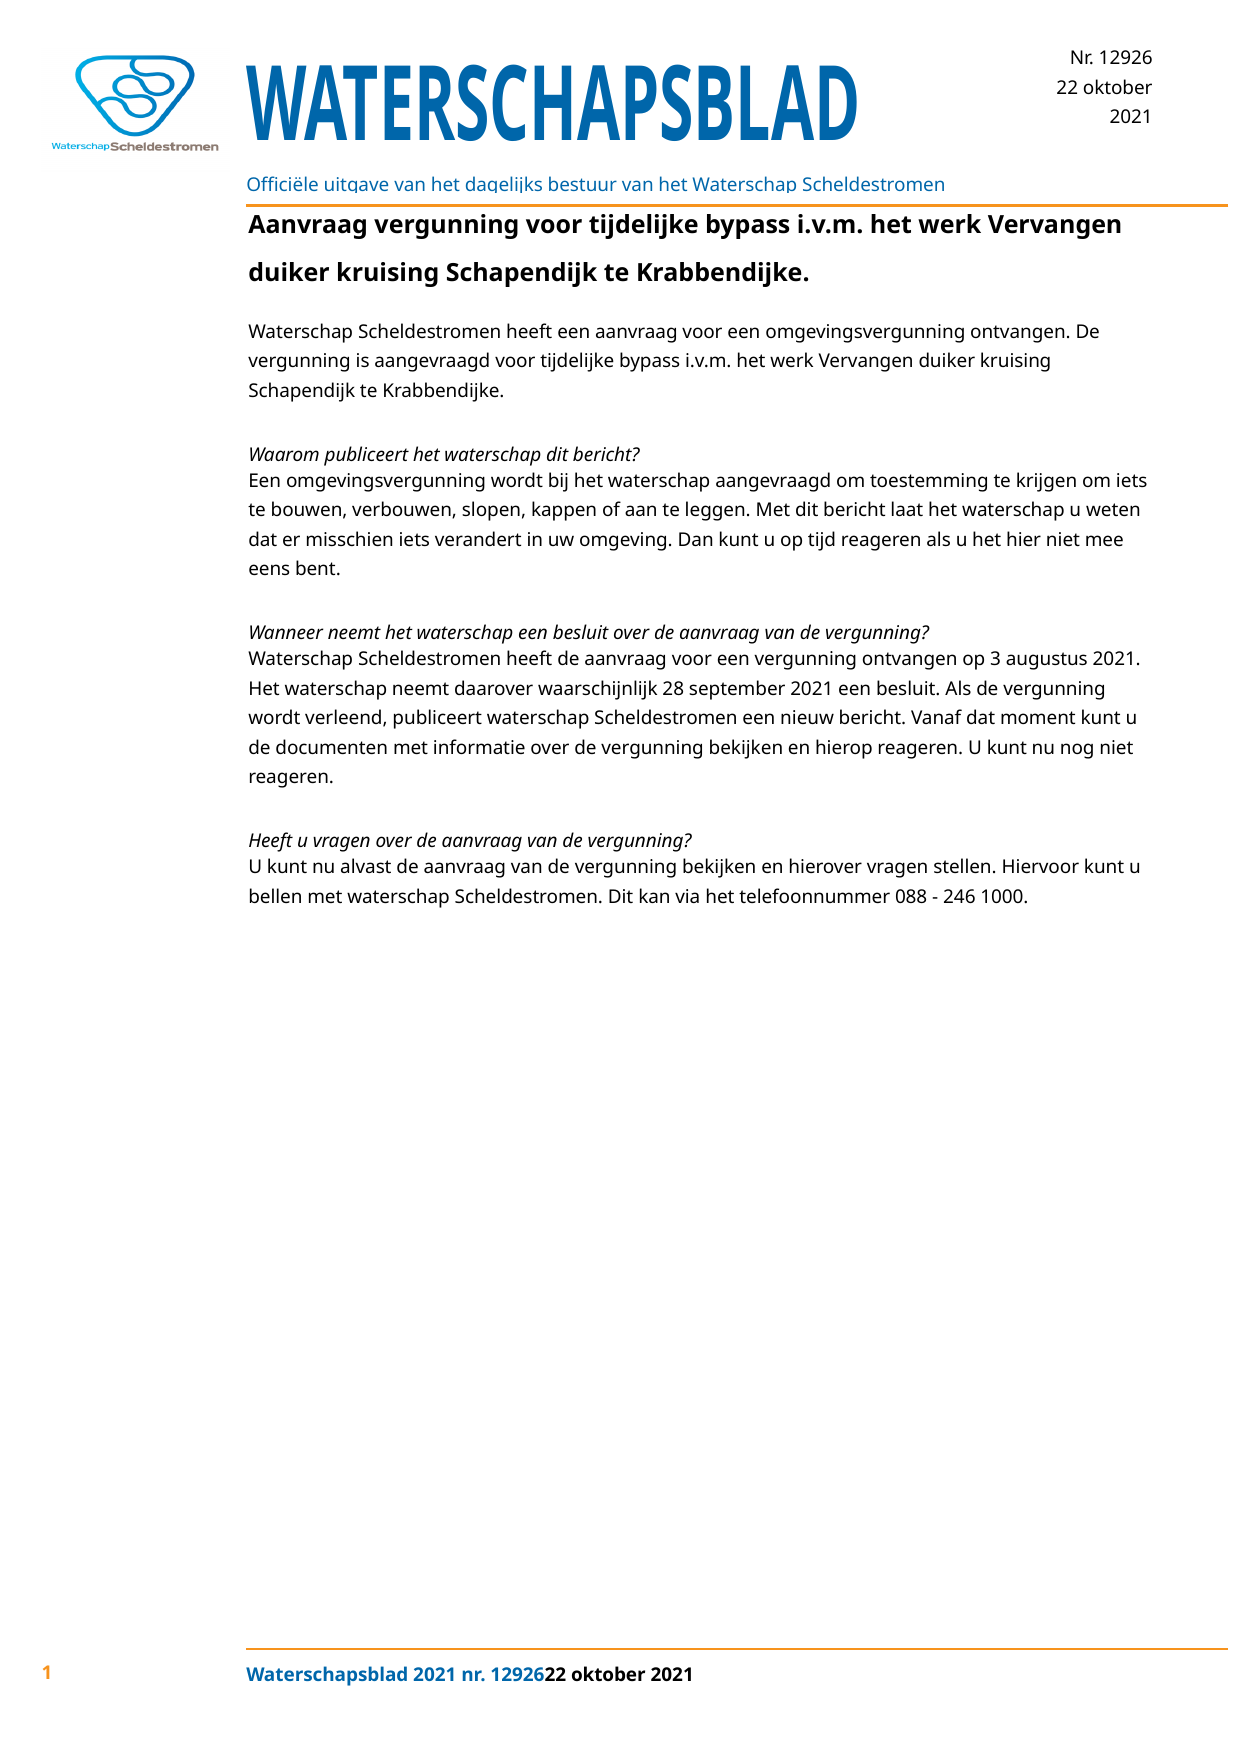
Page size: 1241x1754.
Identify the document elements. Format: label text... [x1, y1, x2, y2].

text Een omgevingsvergunning wordt bij het waterschap aangevraagd om toestemming te krijgen om iets te bouwen, verbouwen, slopen, kappen of aan te leggen. Met dit bericht laat het waterschap u weten dat er misschien iets verandert in uw omgeving. Dan kunt u op tijd reageren als u het hier niet mee eens bent. [248, 467, 1152, 581]
text Wanneer neemt het waterschap een besluit over de aanvraag van de vergunning? [248, 619, 1152, 645]
text Waarom publiceert het waterschap dit bericht? [248, 441, 1152, 467]
text Waterschap Scheldestromen heeft een aanvraag voor een omgevingsvergunning ontvangen. De vergunning is aangevraagd voor tijdelijke bypass i.v.m. het werk Vervangen duiker kruising Schapendijk te Krabbendijke. [248, 318, 1152, 403]
text Heeft u vragen over de aanvraag van de vergunning? [248, 827, 1152, 853]
picture [41, 47, 231, 172]
text U kunt nu alvast de aanvraag van de vergunning bekijken en hierover vragen stellen. Hiervoor kunt u bellen met waterschap Scheldestromen. Dit kan via het telefoonnummer 088 - 246 1000. [248, 853, 1152, 908]
text Aanvraag vergunning voor tijdelijke bypass i.v.m. het werk Vervangen duiker kruising Schapendijk te Krabbendijke. [248, 207, 1152, 288]
text Waterschap Scheldestromen heeft de aanvraag voor een vergunning ontvangen op 3 augustus 2021. Het waterschap neemt daarover waarschijnlijk 28 september 2021 een besluit. Als de vergunning wordt verleend, publiceert waterschap Scheldestromen een nieuw bericht. Vanaf dat moment kunt u de documenten met informatie over de vergunning bekijken en hierop reageren. U kunt nu nog niet reageren. [248, 645, 1152, 789]
